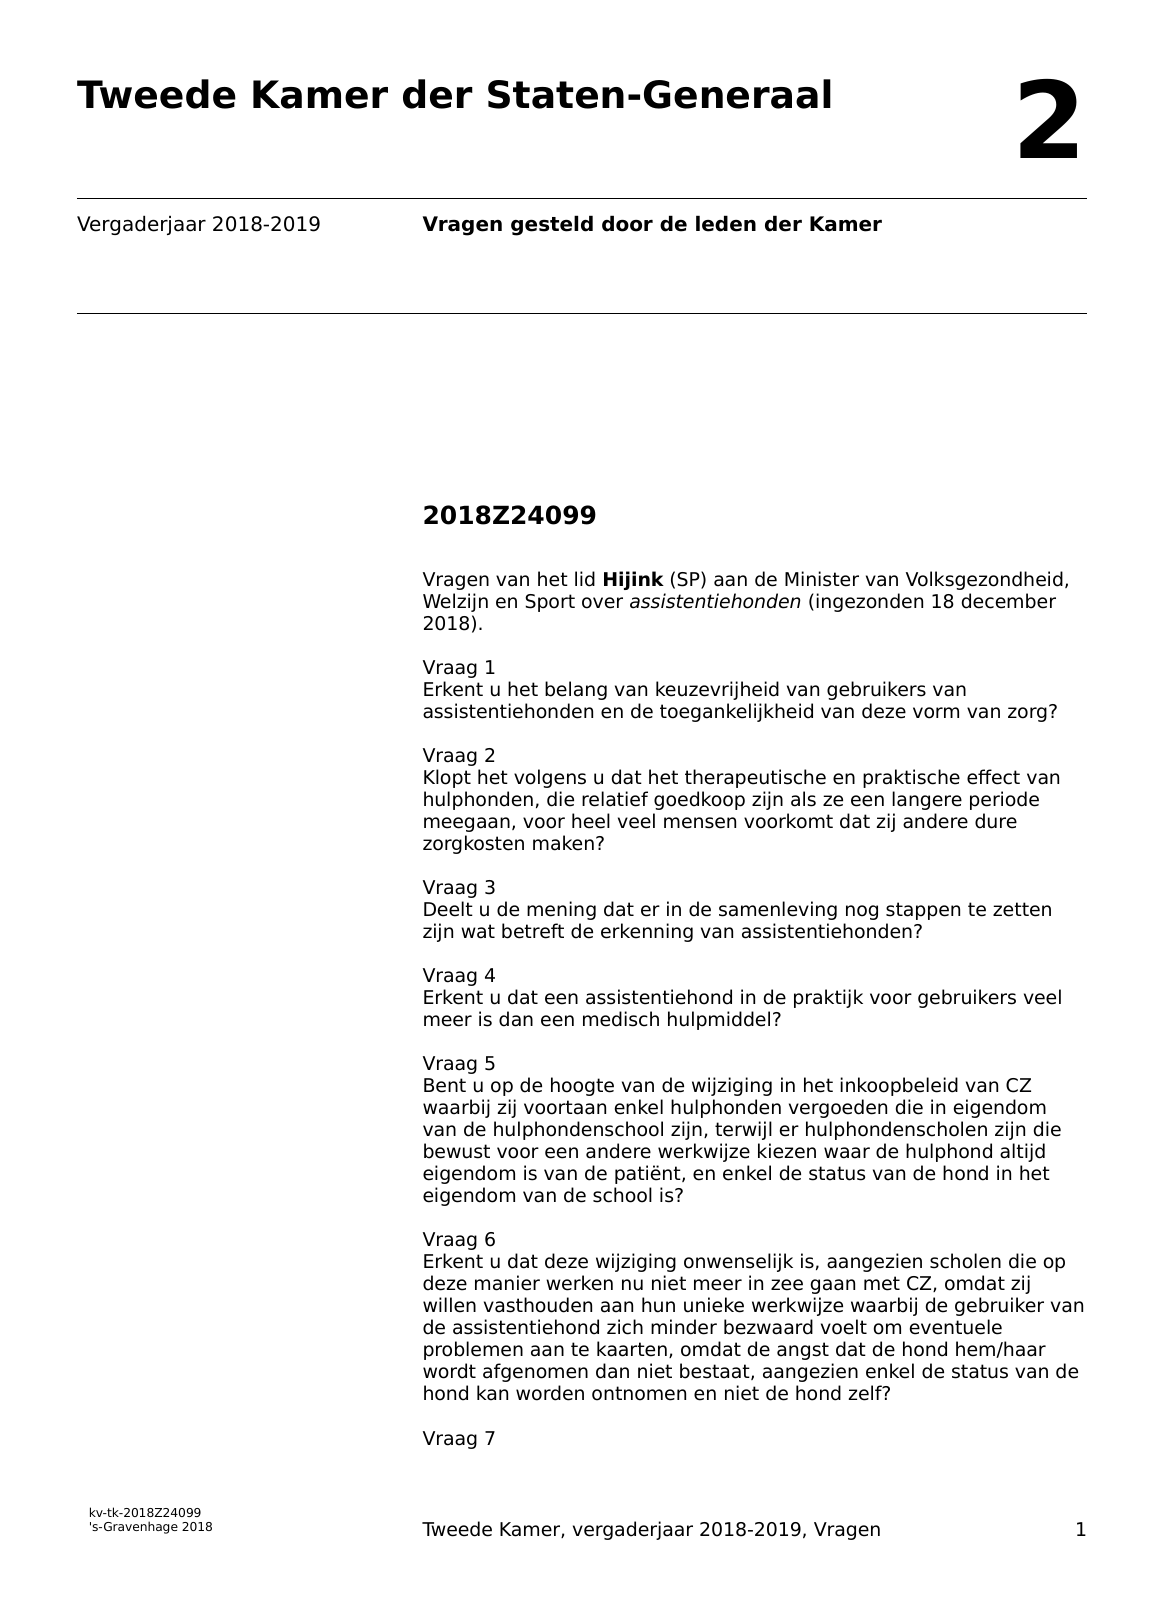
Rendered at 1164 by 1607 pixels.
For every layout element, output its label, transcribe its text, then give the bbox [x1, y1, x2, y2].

text 2018Z24099 [422, 501, 1087, 531]
table_cell Vragen gesteld door de leden der Kamer [422, 199, 1087, 313]
text Klopt het volgens u dat het therapeutische en praktische effect van hulphonden, die relatief goedkoop zijn als ze een langere periode meegaan, voor heel veel mensen voorkomt dat zij andere dure zorgkosten maken? [422, 767, 1087, 855]
text Vraag 4 [422, 965, 1087, 987]
text Vraag 6 [422, 1229, 1087, 1251]
table_cell Vergaderjaar 2018-2019 [77, 199, 422, 313]
table_header Tweede Kamer der Staten-Generaal [77, 59, 886, 198]
table_header 2 [886, 59, 1087, 198]
text Vraag 3 [422, 877, 1087, 899]
text Deelt u de mening dat er in de samenleving nog stappen te zetten zijn wat betreft de erkenning van assistentiehonden? [422, 899, 1087, 943]
text Vraag 2 [422, 745, 1087, 767]
text Erkent u het belang van keuzevrijheid van gebruikers van assistentiehonden en de toegankelijkheid van deze vorm van zorg? [422, 679, 1087, 723]
text kv-tk-2018Z24099 [88, 1506, 323, 1520]
text Vragen van het lid Hijink (SP) aan de Minister van Volksgezondheid, Welzijn en Sport over assistentiehonden (ingezonden 18 december 2018). [422, 569, 1087, 635]
text 's-Gravenhage 2018 [88, 1520, 323, 1534]
text Vraag 7 [422, 1427, 1087, 1449]
text Vraag 5 [422, 1053, 1087, 1075]
text Vraag 1 [422, 657, 1087, 679]
text Bent u op de hoogte van de wijziging in het inkoopbeleid van CZ waarbij zij voortaan enkel hulphonden vergoeden die in eigendom van de hulphondenschool zijn, terwijl er hulphondenscholen zijn die bewust voor een andere werkwijze kiezen waar de hulphond altijd eigendom is van de patiënt, en enkel de status van de hond in het eigendom van de school is? [422, 1075, 1087, 1207]
text Erkent u dat deze wijziging onwenselijk is, aangezien scholen die op deze manier werken nu niet meer in zee gaan met CZ, omdat zij willen vasthouden aan hun unieke werkwijze waarbij de gebruiker van de assistentiehond zich minder bezwaard voelt om eventuele problemen aan te kaarten, omdat de angst dat de hond hem/haar wordt afgenomen dan niet bestaat, aangezien enkel de status van de hond kan worden ontnomen en niet de hond zelf? [422, 1251, 1087, 1405]
text Erkent u dat een assistentiehond in de praktijk voor gebruikers veel meer is dan een medisch hulpmiddel? [422, 987, 1087, 1031]
